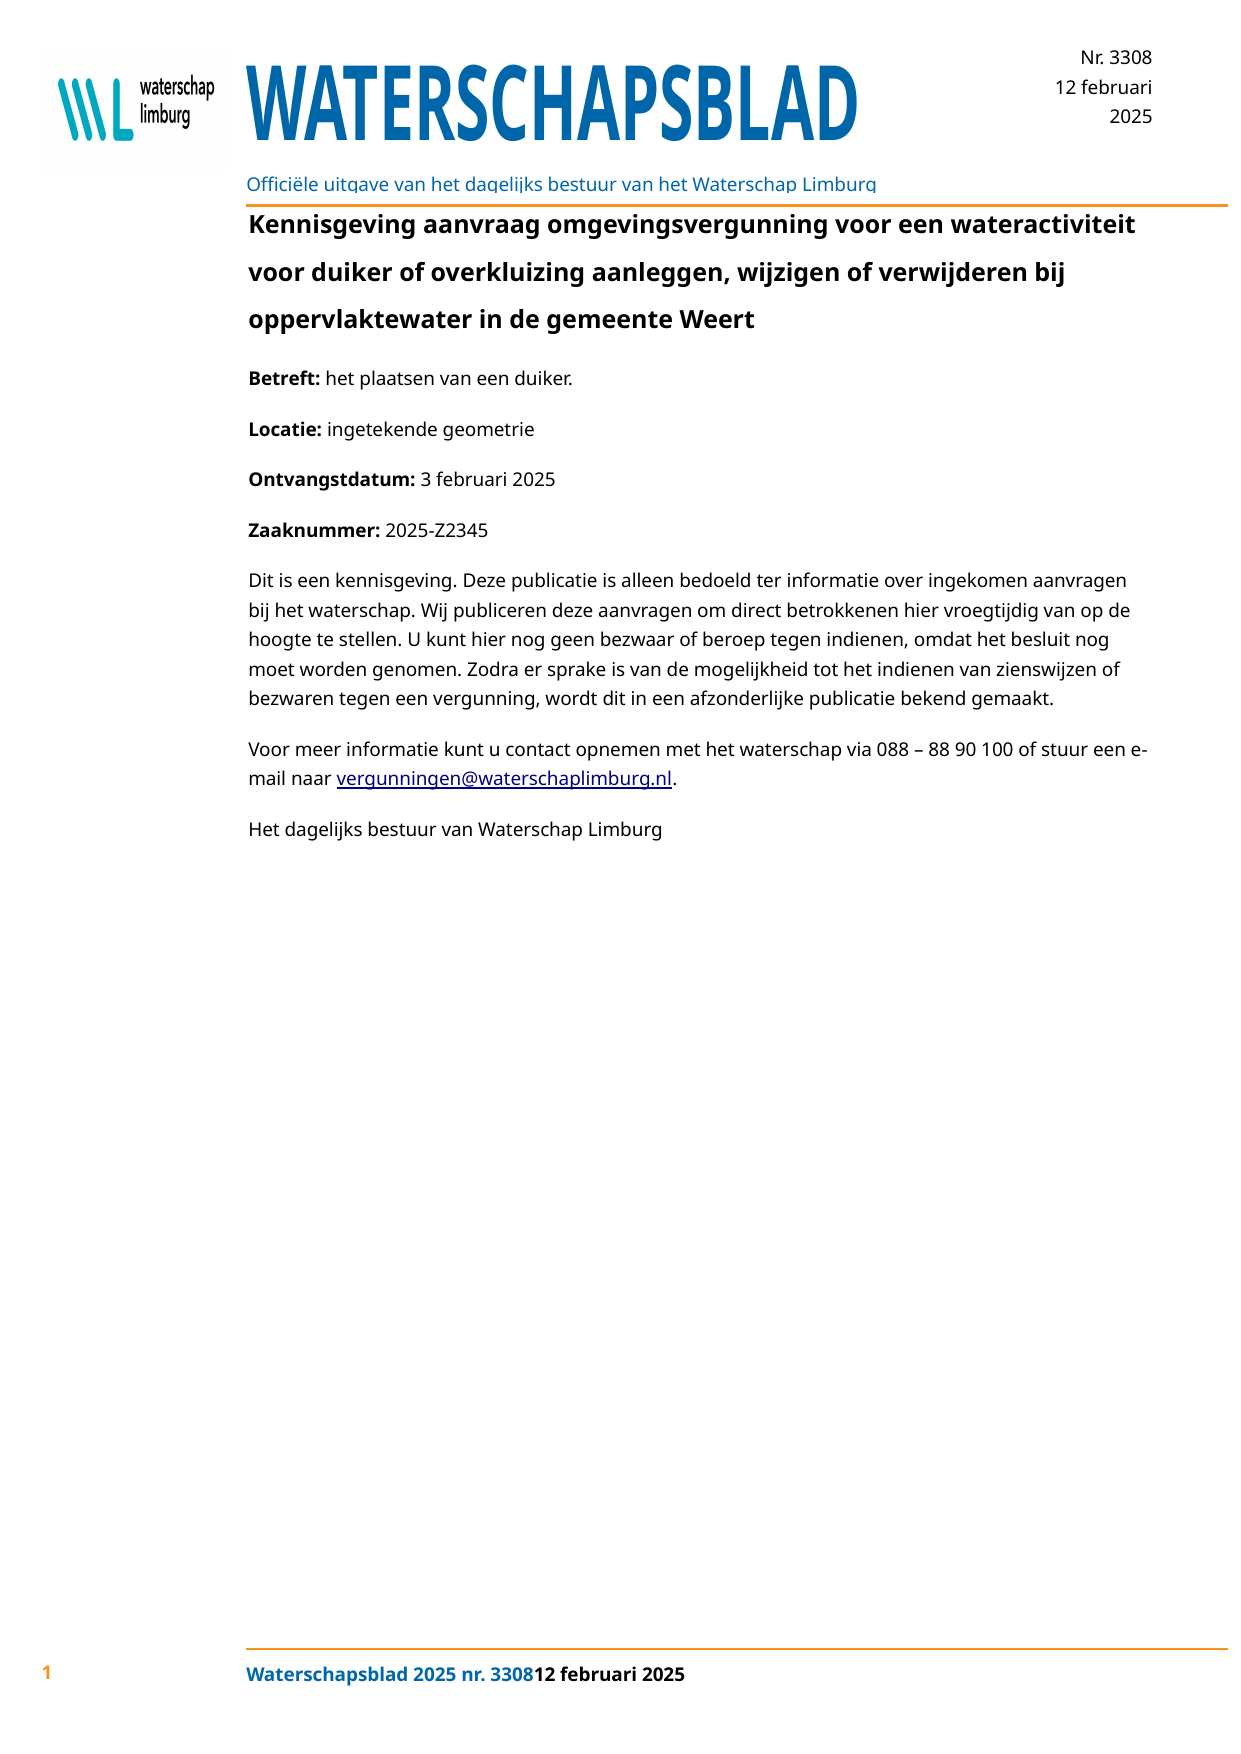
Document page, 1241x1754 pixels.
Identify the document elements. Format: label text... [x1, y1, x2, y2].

text Zaaknummer: 2025-Z2345 [248, 517, 1152, 542]
text Ontvangstdatum: 3 februari 2025 [248, 466, 1152, 492]
text Het dagelijks bestuur van Waterschap Limburg [248, 816, 1152, 842]
text Betreft: het plaatsen van een duiker. [248, 366, 1152, 391]
text Voor meer informatie kunt u contact opnemen met het waterschap via 088 – 88 90 100 of stuur een e-mail naar vergunningen@waterschaplimburg.nl. [248, 736, 1152, 791]
text Dit is een kennisgeving. Deze publicatie is alleen bedoeld ter informatie over ingekomen aanvragen bij het waterschap. Wij publiceren deze aanvragen om direct betrokkenen hier vroegtijdig van op de hoogte te stellen. U kunt hier nog geen bezwaar of beroep tegen indienen, omdat het besluit nog moet worden genomen. Zodra er sprake is van de mogelijkheid tot het indienen van zienswijzen of bezwaren tegen een vergunning, wordt dit in een afzonderlijke publicatie bekend gemaakt. [248, 567, 1152, 711]
text Kennisgeving aanvraag omgevingsvergunning voor een wateractiviteit voor duiker of overkluizing aanleggen, wijzigen of verwijderen bij oppervlaktewater in de gemeente Weert [248, 207, 1152, 336]
text Locatie: ingetekende geometrie [248, 416, 1152, 442]
picture [41, 47, 231, 172]
